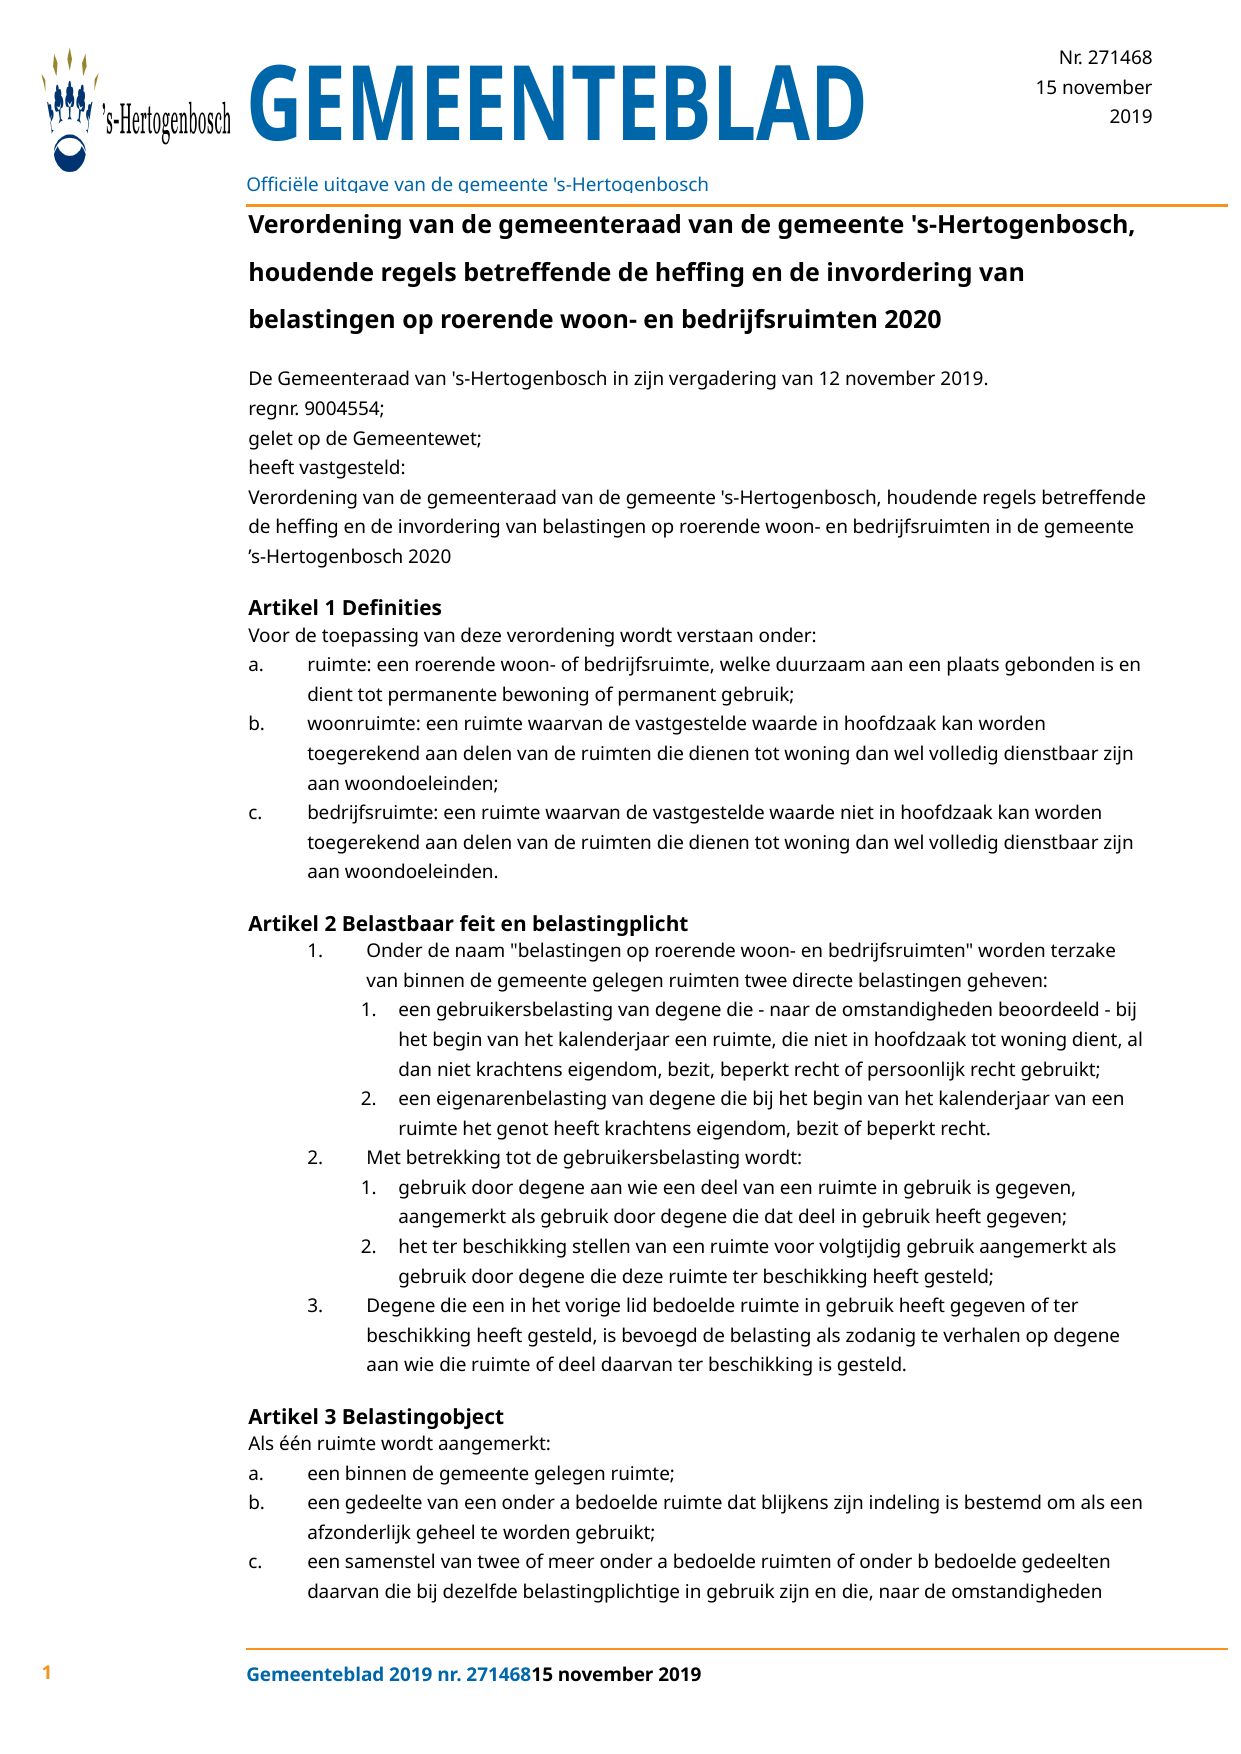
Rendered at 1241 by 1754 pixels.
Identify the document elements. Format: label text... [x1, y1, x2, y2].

text regnr. 9004554; [248, 395, 1152, 421]
text De Gemeenteraad van 's-Hertogenbosch in zijn vergadering van 12 november 2019. [248, 366, 1152, 391]
list gebruik door degene aan wie een deel van een ruimte in gebruik is gegeven, aangemerkt als gebruik door degene die dat deel in gebruik heeft gegeven; [361, 1174, 1152, 1229]
picture [41, 47, 231, 172]
list een binnen de gemeente gelegen ruimte; [248, 1460, 1152, 1486]
text heeft vastgesteld: [248, 454, 1152, 480]
text Verordening van de gemeenteraad van de gemeente 's-Hertogenbosch, houdende regels betreffende de heffing en de invordering van belastingen op roerende woon- en bedrijfsruimten 2020 [248, 207, 1152, 336]
text Artikel 1 Definities [248, 593, 1152, 622]
text Artikel 2 Belastbaar feit en belastingplicht [248, 909, 1152, 937]
list woonruimte: een ruimte waarvan de vastgestelde waarde in hoofdzaak kan worden toegerekend aan delen van de ruimten die dienen tot woning dan wel volledig dienstbaar zijn aan woondoeleinden; [248, 711, 1152, 796]
list bedrijfsruimte: een ruimte waarvan de vastgestelde waarde niet in hoofdzaak kan worden toegerekend aan delen van de ruimten die dienen tot woning dan wel volledig dienstbaar zijn aan woondoeleinden. [248, 799, 1152, 884]
list ruimte: een roerende woon- of bedrijfsruimte, welke duurzaam aan een plaats gebonden is en dient tot permanente bewoning of permanent gebruik; [248, 651, 1152, 707]
list een eigenarenbelasting van degene die bij het begin van het kalenderjaar van een ruimte het genot heeft krachtens eigendom, bezit of beperkt recht. [361, 1085, 1152, 1141]
list een gebruikersbelasting van degene die - naar de omstandigheden beoordeeld - bij het begin van het kalenderjaar een ruimte, die niet in hoofdzaak tot woning dient, al dan niet krachtens eigendom, bezit, beperkt recht of persoonlijk recht gebruikt; [361, 997, 1152, 1081]
text Artikel 3 Belastingobject [248, 1402, 1152, 1430]
list een gedeelte van een onder a bedoelde ruimte dat blijkens zijn indeling is bestemd om als een afzonderlijk geheel te worden gebruikt; [248, 1489, 1152, 1545]
text Als één ruimte wordt aangemerkt: [248, 1430, 1152, 1456]
text gelet op de Gemeentewet; [248, 425, 1152, 450]
list Met betrekking tot de gebruikersbelasting wordt: [307, 1144, 1152, 1170]
text Voor de toepassing van deze verordening wordt verstaan onder: [248, 622, 1152, 648]
text Verordening van de gemeenteraad van de gemeente 's-Hertogenbosch, houdende regels betreffende de heffing en de invordering van belastingen op roerende woon- en bedrijfsruimten in de gemeente ’s-Hertogenbosch 2020 [248, 484, 1152, 569]
list het ter beschikking stellen van een ruimte voor volgtijdig gebruik aangemerkt als gebruik door degene die deze ruimte ter beschikking heeft gesteld; [361, 1233, 1152, 1288]
list Degene die een in het vorige lid bedoelde ruimte in gebruik heeft gegeven of ter beschikking heeft gesteld, is bevoegd de belasting als zodanig te verhalen op degene aan wie die ruimte of deel daarvan ter beschikking is gesteld. [307, 1292, 1152, 1377]
list een samenstel van twee of meer onder a bedoelde ruimten of onder b bedoelde gedeelten daarvan die bij dezelfde belastingplichtige in gebruik zijn en die, naar de omstandigheden [248, 1549, 1152, 1604]
list Onder de naam "belastingen op roerende woon- en bedrijfsruimten" worden terzake van binnen de gemeente gelegen ruimten twee directe belastingen geheven: [307, 937, 1152, 993]
